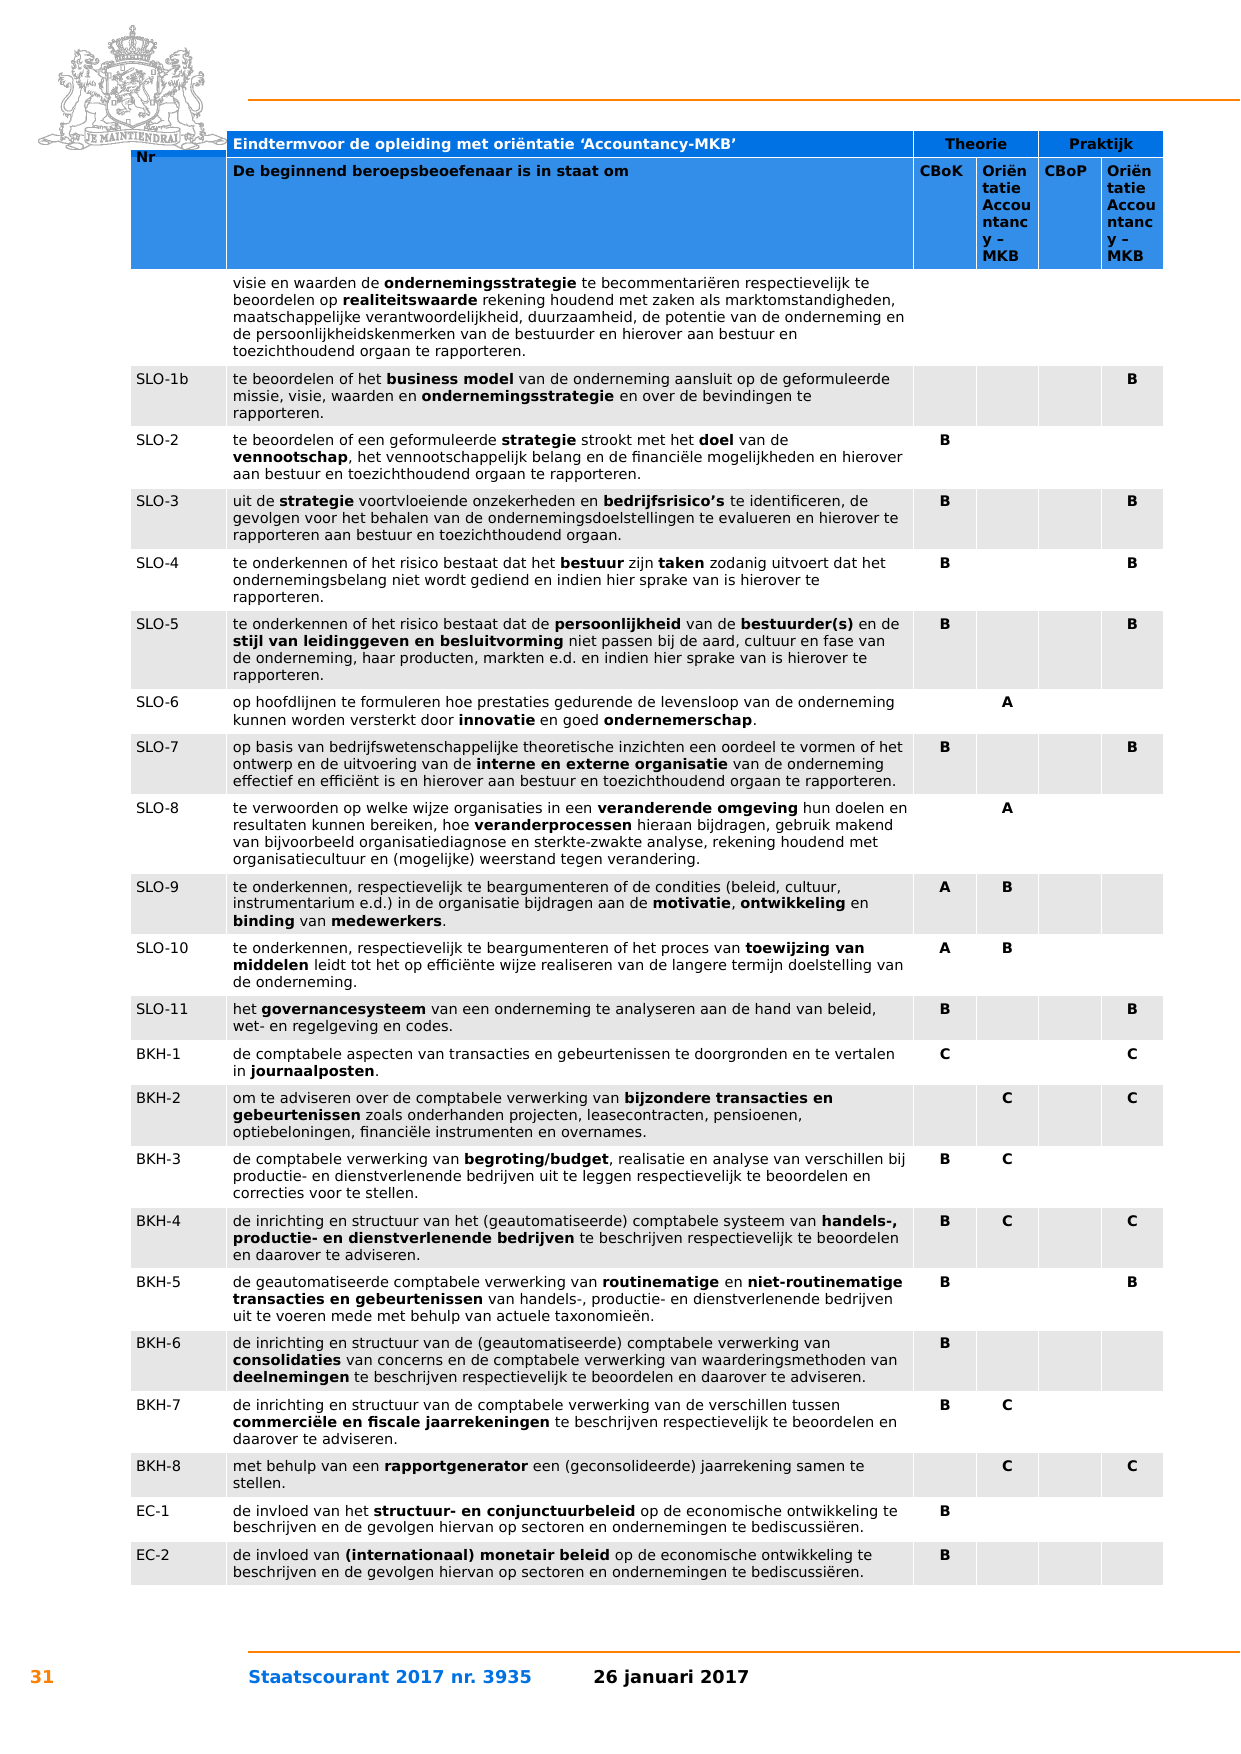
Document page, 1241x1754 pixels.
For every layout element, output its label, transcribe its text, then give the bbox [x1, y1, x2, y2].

table_cell om te adviseren over de comptabele verwerking van bijzondere transacties en gebeurtenissen zoals onderhanden projecten, leasecontracten, pensioenen, optiebeloningen, financiële instrumenten en overnames. [227, 1085, 913, 1146]
table_cell de invloed van het structuur- en conjunctuurbeleid op de economische ontwikkeling te beschrijven en de gevolgen hiervan op sectoren en ondernemingen te bediscussiëren. [227, 1498, 913, 1541]
table_cell [1102, 427, 1163, 488]
table_cell C [977, 1453, 1038, 1497]
table_cell SLO-6 [131, 690, 226, 733]
table_cell de inrichting en structuur van de (geautomatiseerde) comptabele verwerking van consolidaties van concerns en de comptabele verwerking van waarderingsmethoden van deelnemingen te beschrijven respectievelijk te beoordelen en daarover te adviseren. [227, 1331, 913, 1391]
table_cell B [914, 550, 976, 610]
table_cell [1039, 550, 1101, 610]
table_cell [1039, 1208, 1101, 1268]
table_cell B [914, 734, 976, 794]
table_cell [1039, 1041, 1101, 1084]
table_cell te beoordelen of het business model van de onderneming aansluit op de geformuleerde missie, visie, waarden en ondernemingsstrategie en over de bevindingen te rapporteren. [227, 366, 913, 426]
table_cell A [977, 795, 1038, 873]
table_cell [1102, 935, 1163, 995]
table_cell [977, 271, 1038, 365]
table_cell [977, 996, 1038, 1040]
table_cell BKH-4 [131, 1208, 226, 1268]
table_cell [1039, 935, 1101, 995]
table_cell [1039, 271, 1101, 365]
table_cell [977, 1269, 1038, 1329]
table_cell C [977, 1085, 1038, 1146]
table_cell SLO-11 [131, 996, 226, 1040]
table_cell de comptabele verwerking van begroting/budget, realisatie en analyse van verschillen bij productie- en dienstverlenende bedrijven uit te leggen respectievelijk te beoordelen en correcties voor te stellen. [227, 1147, 913, 1207]
table_cell [1102, 690, 1163, 733]
table_cell [131, 271, 226, 365]
table_cell SLO-2 [131, 427, 226, 488]
table_cell [1102, 1392, 1163, 1452]
table_cell de comptabele aspecten van transacties en gebeurtenissen te doorgronden en te vertalen in journaalposten. [227, 1041, 913, 1084]
table_cell C [914, 1041, 976, 1084]
table_cell [1039, 1542, 1101, 1585]
table_cell BKH-8 [131, 1453, 226, 1497]
table_cell C [977, 1208, 1038, 1268]
table_cell B [914, 611, 976, 689]
table_cell de invloed van (internationaal) monetair beleid op de economische ontwikkeling te beschrijven en de gevolgen hiervan op sectoren en ondernemingen te bediscussiëren. [227, 1542, 913, 1585]
table_cell SLO-8 [131, 795, 226, 873]
table_cell [977, 734, 1038, 794]
table_cell BKH-1 [131, 1041, 226, 1084]
table_cell de inrichting en structuur van het (geautomatiseerde) comptabele systeem van handels-, productie- en dienstverlenende bedrijven te beschrijven respectievelijk te beoordelen en daarover te adviseren. [227, 1208, 913, 1268]
table_cell A [914, 874, 976, 934]
table_cell [1039, 427, 1101, 488]
table_cell [914, 271, 976, 365]
table_cell [977, 366, 1038, 426]
table_cell [1102, 1147, 1163, 1207]
table_cell [977, 1041, 1038, 1084]
table_cell Oriëntatie Accountancy – MKB [1102, 158, 1163, 269]
table_cell te onderkennen, respectievelijk te beargumenteren of het proces van toewijzing van middelen leidt tot het op efficiënte wijze realiseren van de langere termijn doelstelling van de onderneming. [227, 935, 913, 995]
table_header Eindtermvoor de opleiding met oriëntatie ‘Accountancy-MKB’ [227, 131, 913, 157]
table_cell BKH-5 [131, 1269, 226, 1329]
table_cell [1039, 1085, 1101, 1146]
table_cell [914, 1453, 976, 1497]
table_cell B [977, 874, 1038, 934]
table_cell B [914, 996, 976, 1040]
table_cell [1039, 611, 1101, 689]
table_cell [1039, 795, 1101, 873]
table_cell [977, 550, 1038, 610]
table_cell te onderkennen of het risico bestaat dat het bestuur zijn taken zodanig uitvoert dat het ondernemingsbelang niet wordt gediend en indien hier sprake van is hierover te rapporteren. [227, 550, 913, 610]
table_cell [1102, 1331, 1163, 1391]
table_cell C [977, 1147, 1038, 1207]
table_cell [1039, 1331, 1101, 1391]
table_cell [914, 690, 976, 733]
table_cell SLO-7 [131, 734, 226, 794]
table_cell B [914, 1331, 976, 1391]
table_cell met behulp van een rapportgenerator een (geconsolideerde) jaarrekening samen te stellen. [227, 1453, 913, 1497]
table_cell te verwoorden op welke wijze organisaties in een veranderende omgeving hun doelen en resultaten kunnen bereiken, hoe veranderprocessen hieraan bijdragen, gebruik makend van bijvoorbeeld organisatiediagnose en sterkte-zwakte analyse, rekening houdend met organisatiecultuur en (mogelijke) weerstand tegen verandering. [227, 795, 913, 873]
table_cell B [914, 427, 976, 488]
table_cell [977, 1331, 1038, 1391]
table_cell SLO-3 [131, 489, 226, 549]
table_cell op hoofdlijnen te formuleren hoe prestaties gedurende de levensloop van de onderneming kunnen worden versterkt door innovatie en goed ondernemerschap. [227, 690, 913, 733]
table_cell SLO-4 [131, 550, 226, 610]
table_cell uit de strategie voortvloeiende onzekerheden en bedrijfsrisico’s te identificeren, de gevolgen voor het behalen van de ondernemingsdoelstellingen te evalueren en hierover te rapporteren aan bestuur en toezichthoudend orgaan. [227, 489, 913, 549]
table_header Theorie [914, 131, 1038, 157]
picture [38, 25, 227, 150]
table_cell [977, 1498, 1038, 1541]
table_cell de geautomatiseerde comptabele verwerking van routinematige en niet-routinematige transacties en gebeurtenissen van handels-, productie- en dienstverlenende bedrijven uit te voeren mede met behulp van actuele taxonomieën. [227, 1269, 913, 1329]
table_cell C [1102, 1453, 1163, 1497]
table_cell CBoK [914, 158, 976, 269]
table_cell de inrichting en structuur van de comptabele verwerking van de verschillen tussen commerciële en fiscale jaarrekeningen te beschrijven respectievelijk te beoordelen en daarover te adviseren. [227, 1392, 913, 1452]
table_cell C [1102, 1041, 1163, 1084]
table_cell B [914, 1208, 976, 1268]
table_cell De beginnend beroepsbeoefenaar is in staat om [227, 158, 913, 269]
table_cell A [914, 935, 976, 995]
table_cell A [977, 690, 1038, 733]
table_cell B [914, 1147, 976, 1207]
table_cell SLO-1b [131, 366, 226, 426]
table_cell [977, 427, 1038, 488]
table_cell [977, 611, 1038, 689]
table_cell B [1102, 996, 1163, 1040]
table_cell SLO-9 [131, 874, 226, 934]
table_cell Oriëntatie Accountancy – MKB [977, 158, 1038, 269]
table_cell [1039, 1498, 1101, 1541]
table_cell [914, 795, 976, 873]
table_cell B [914, 489, 976, 549]
table_cell B [1102, 1269, 1163, 1329]
table_cell C [1102, 1085, 1163, 1146]
table_cell B [1102, 611, 1163, 689]
table_cell EC-2 [131, 1542, 226, 1585]
table_cell B [914, 1542, 976, 1585]
table_cell [1102, 1542, 1163, 1585]
table_cell [1102, 271, 1163, 365]
table_cell [1039, 1147, 1101, 1207]
table_header Praktijk [1039, 131, 1163, 157]
table_cell te onderkennen, respectievelijk te beargumenteren of de condities (beleid, cultuur, instrumentarium e.d.) in de organisatie bijdragen aan de motivatie, ontwikkeling en binding van medewerkers. [227, 874, 913, 934]
table_cell BKH-7 [131, 1392, 226, 1452]
table_cell visie en waarden de ondernemingsstrategie te becommentariëren respectievelijk te beoordelen op realiteitswaarde rekening houdend met zaken als marktomstandigheden, maatschappelijke verantwoordelijkheid, duurzaamheid, de potentie van de onderneming en de persoonlijkheidskenmerken van de bestuurder en hierover aan bestuur en toezichthoudend orgaan te rapporteren. [227, 271, 913, 365]
table_cell [914, 1085, 976, 1146]
table_cell B [1102, 550, 1163, 610]
table_cell [1102, 874, 1163, 934]
table_cell het governancesysteem van een onderneming te analyseren aan de hand van beleid, wet- en regelgeving en codes. [227, 996, 913, 1040]
table_cell SLO-5 [131, 611, 226, 689]
table_cell te beoordelen of een geformuleerde strategie strookt met het doel van de vennootschap, het vennootschappelijk belang en de financiële mogelijkheden en hierover aan bestuur en toezichthoudend orgaan te rapporteren. [227, 427, 913, 488]
table_cell [1039, 489, 1101, 549]
table_cell CBoP [1039, 158, 1101, 269]
table_cell C [977, 1392, 1038, 1452]
table_cell [977, 489, 1038, 549]
table_cell [1039, 1392, 1101, 1452]
table_cell B [1102, 489, 1163, 549]
table_cell [1102, 795, 1163, 873]
table_cell BKH-3 [131, 1147, 226, 1207]
table_cell B [1102, 734, 1163, 794]
table_cell [1102, 1498, 1163, 1541]
table_cell B [914, 1269, 976, 1329]
table_cell [977, 1542, 1038, 1585]
table_cell B [977, 935, 1038, 995]
table_cell EC-1 [131, 1498, 226, 1541]
table_cell [1039, 996, 1101, 1040]
table_cell B [914, 1392, 976, 1452]
table_cell te onderkennen of het risico bestaat dat de persoonlijkheid van de bestuurder(s) en de stijl van leidinggeven en besluitvorming niet passen bij de aard, cultuur en fase van de onderneming, haar producten, markten e.d. en indien hier sprake van is hierover te rapporteren. [227, 611, 913, 689]
table_cell SLO-10 [131, 935, 226, 995]
table_cell BKH-6 [131, 1331, 226, 1391]
table_header [131, 150, 226, 157]
table_cell B [914, 1498, 976, 1541]
table_cell [1039, 874, 1101, 934]
table_cell [1039, 690, 1101, 733]
table_cell [1039, 366, 1101, 426]
table_cell B [1102, 366, 1163, 426]
table_cell [1039, 734, 1101, 794]
table_cell C [1102, 1208, 1163, 1268]
table_cell op basis van bedrijfswetenschappelijke theoretische inzichten een oordeel te vormen of het ontwerp en de uitvoering van de interne en externe organisatie van de onderneming effectief en efficiënt is en hierover aan bestuur en toezichthoudend orgaan te rapporteren. [227, 734, 913, 794]
table_cell BKH-2 [131, 1085, 226, 1146]
table_cell [914, 366, 976, 426]
table_cell [1039, 1269, 1101, 1329]
table_cell [1039, 1453, 1101, 1497]
